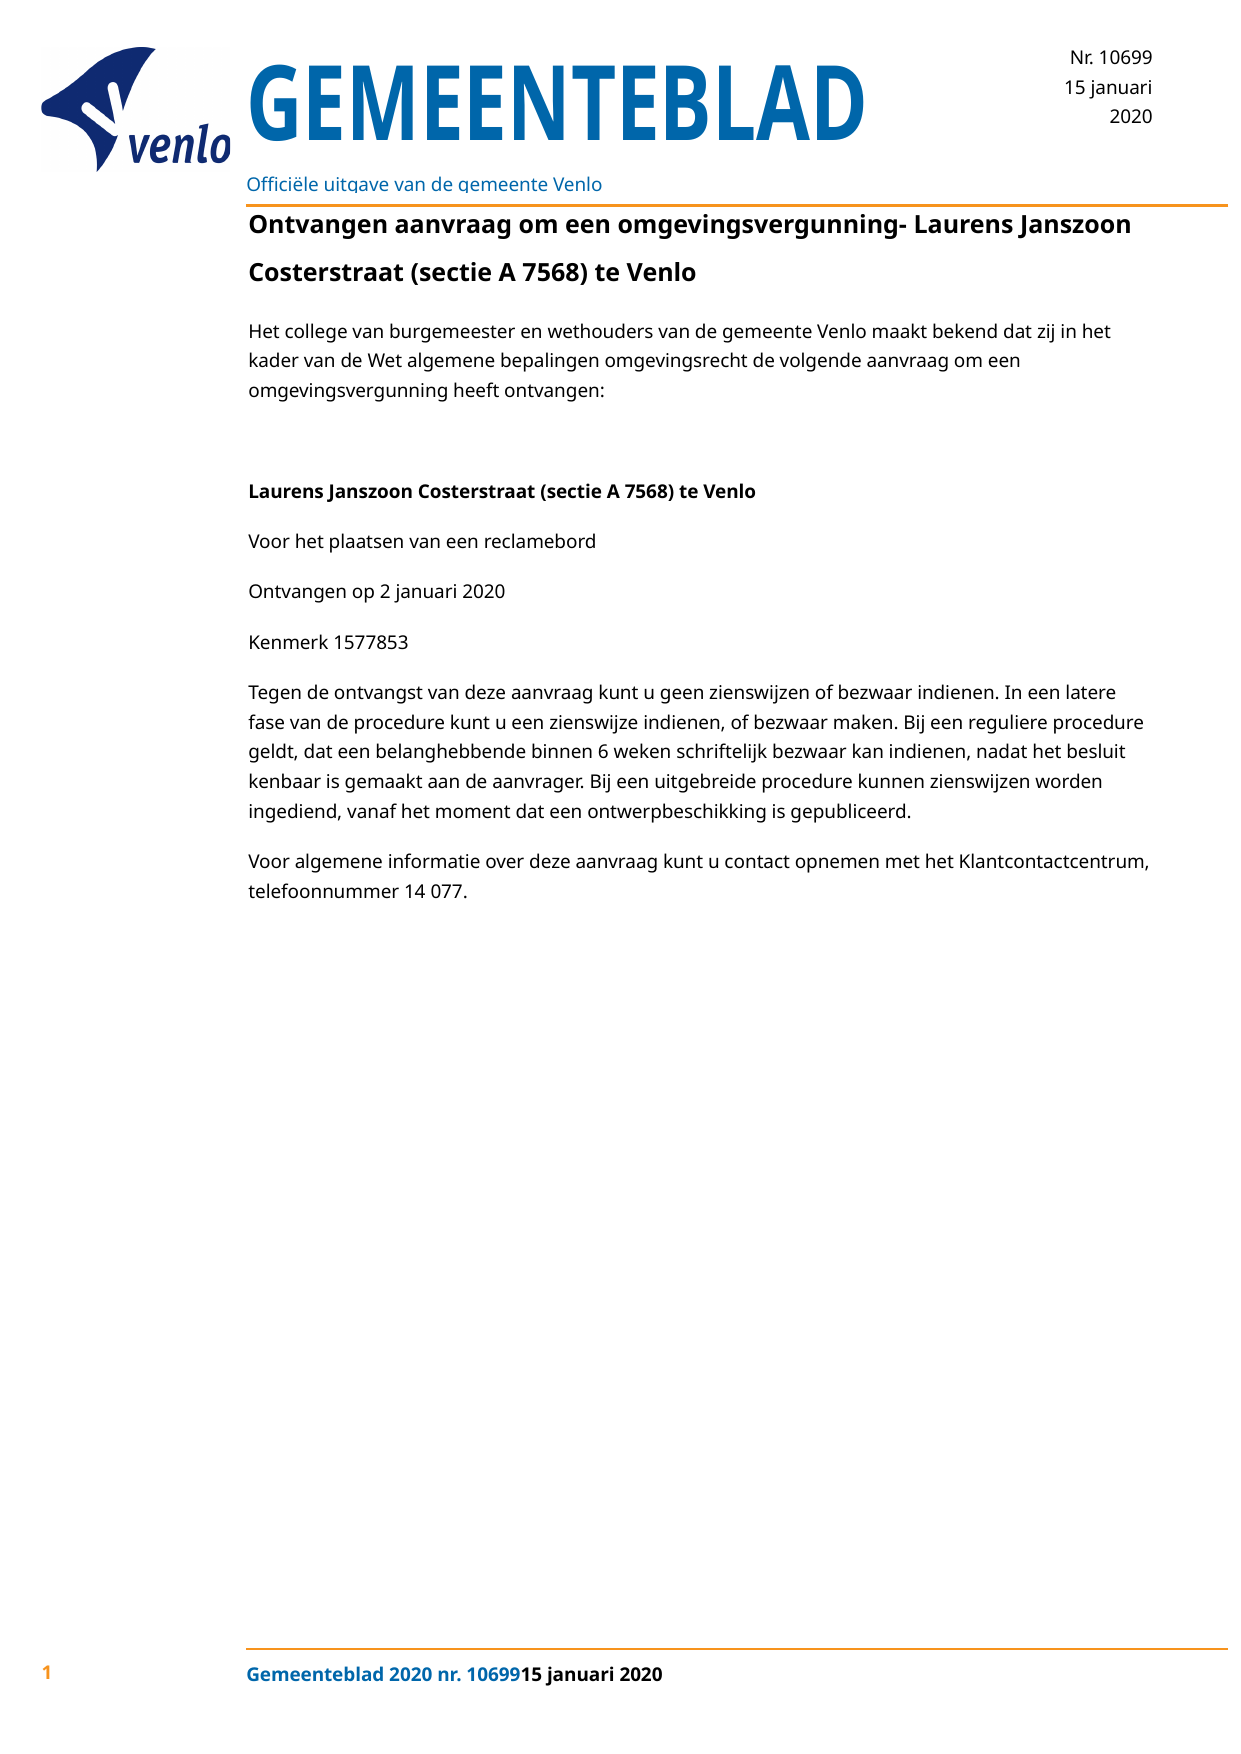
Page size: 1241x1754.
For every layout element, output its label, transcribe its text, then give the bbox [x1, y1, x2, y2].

text Ontvangen op 2 januari 2020 [248, 579, 1152, 604]
text Het college van burgemeester en wethouders van de gemeente Venlo maakt bekend dat zij in het kader van de Wet algemene bepalingen omgevingsrecht de volgende aanvraag om een omgevingsvergunning heeft ontvangen: [248, 318, 1152, 403]
text Kenmerk 1577853 [248, 629, 1152, 655]
picture [41, 47, 231, 172]
text Ontvangen aanvraag om een omgevingsvergunning- Laurens Janszoon Costerstraat (sectie A 7568) te Venlo [248, 207, 1152, 288]
text Voor algemene informatie over deze aanvraag kunt u contact opnemen met het Klantcontactcentrum, telefoonnummer 14 077. [248, 848, 1152, 904]
text Tegen de ontvangst van deze aanvraag kunt u geen zienswijzen of bezwaar indienen. In een latere fase van de procedure kunt u een zienswijze indienen, of bezwaar maken. Bij een reguliere procedure geldt, dat een belanghebbende binnen 6 weken schriftelijk bezwaar kan indienen, nadat het besluit kenbaar is gemaakt aan de aanvrager. Bij een uitgebreide procedure kunnen zienswijzen worden ingediend, vanaf het moment dat een ontwerpbeschikking is gepubliceerd. [248, 679, 1152, 824]
text Voor het plaatsen van een reclamebord [248, 528, 1152, 554]
text Laurens Janszoon Costerstraat (sectie A 7568) te Venlo [248, 478, 1152, 504]
